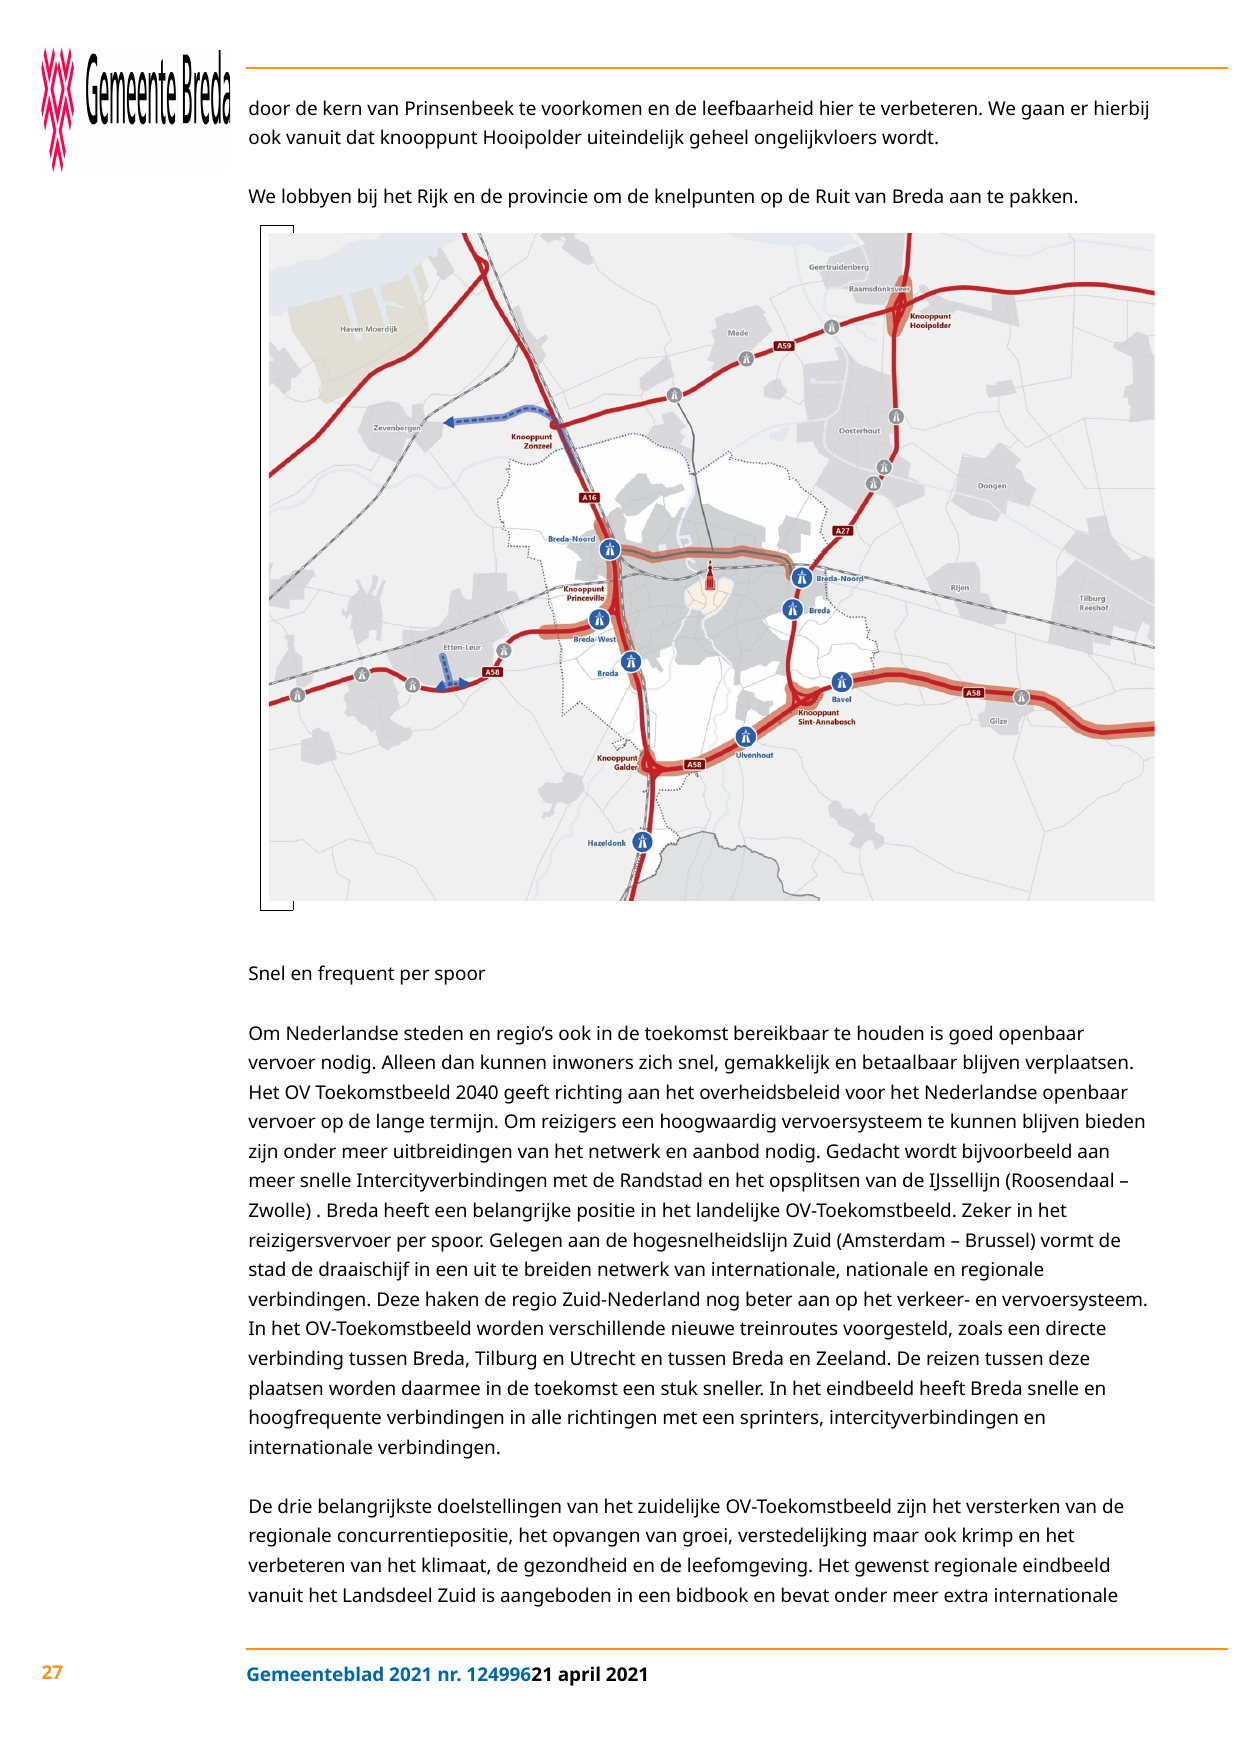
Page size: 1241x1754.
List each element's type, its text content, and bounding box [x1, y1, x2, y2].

text Snel en frequent per spoor [248, 961, 1152, 986]
picture [268, 233, 1155, 901]
picture [41, 47, 231, 172]
text De drie belangrijkste doelstellingen van het zuidelijke OV-Toekomstbeeld zijn het versterken van de regionale concurrentiepositie, het opvangen van groei, verstedelijking maar ook krimp en het verbeteren van het klimaat, de gezondheid en de leefomgeving. Het gewenst regionale eindbeeld vanuit het Landsdeel Zuid is aangeboden in een bidbook en bevat onder meer extra internationale [248, 1493, 1152, 1608]
text We lobbyen bij het Rijk en de provincie om de knelpunten op de Ruit van Breda aan te pakken. [248, 183, 1152, 209]
text door de kern van Prinsenbeek te voorkomen en de leefbaarheid hier te verbeteren. We gaan er hierbij ook vanuit dat knooppunt Hooipolder uiteindelijk geheel ongelijkvloers wordt. [248, 95, 1152, 150]
text Om Nederlandse steden en regio’s ook in de toekomst bereikbaar te houden is goed openbaar vervoer nodig. Alleen dan kunnen inwoners zich snel, gemakkelijk en betaalbaar blijven verplaatsen. Het OV Toekomstbeeld 2040 geeft richting aan het overheidsbeleid voor het Nederlandse openbaar vervoer op de lange termijn. Om reizigers een hoogwaardig vervoersysteem te kunnen blijven bieden zijn onder meer uitbreidingen van het netwerk en aanbod nodig. Gedacht wordt bijvoorbeeld aan meer snelle Intercityverbindingen met de Randstad en het opsplitsen van de IJssellijn (Roosendaal – Zwolle) . Breda heeft een belangrijke positie in het landelijke OV-Toekomstbeeld. Zeker in het reizigersvervoer per spoor. Gelegen aan de hogesnelheidslijn Zuid (Amsterdam – Brussel) vormt de stad de draaischijf in een uit te breiden netwerk van internationale, nationale en regionale verbindingen. Deze haken de regio Zuid-Nederland nog beter aan op het verkeer- en vervoersysteem. In het OV-Toekomstbeeld worden verschillende nieuwe treinroutes voorgesteld, zoals een directe verbinding tussen Breda, Tilburg en Utrecht en tussen Breda en Zeeland. De reizen tussen deze plaatsen worden daarmee in de toekomst een stuk sneller. In het eindbeeld heeft Breda snelle en hoogfrequente verbindingen in alle richtingen met een sprinters, intercityverbindingen en internationale verbindingen. [248, 1020, 1152, 1460]
